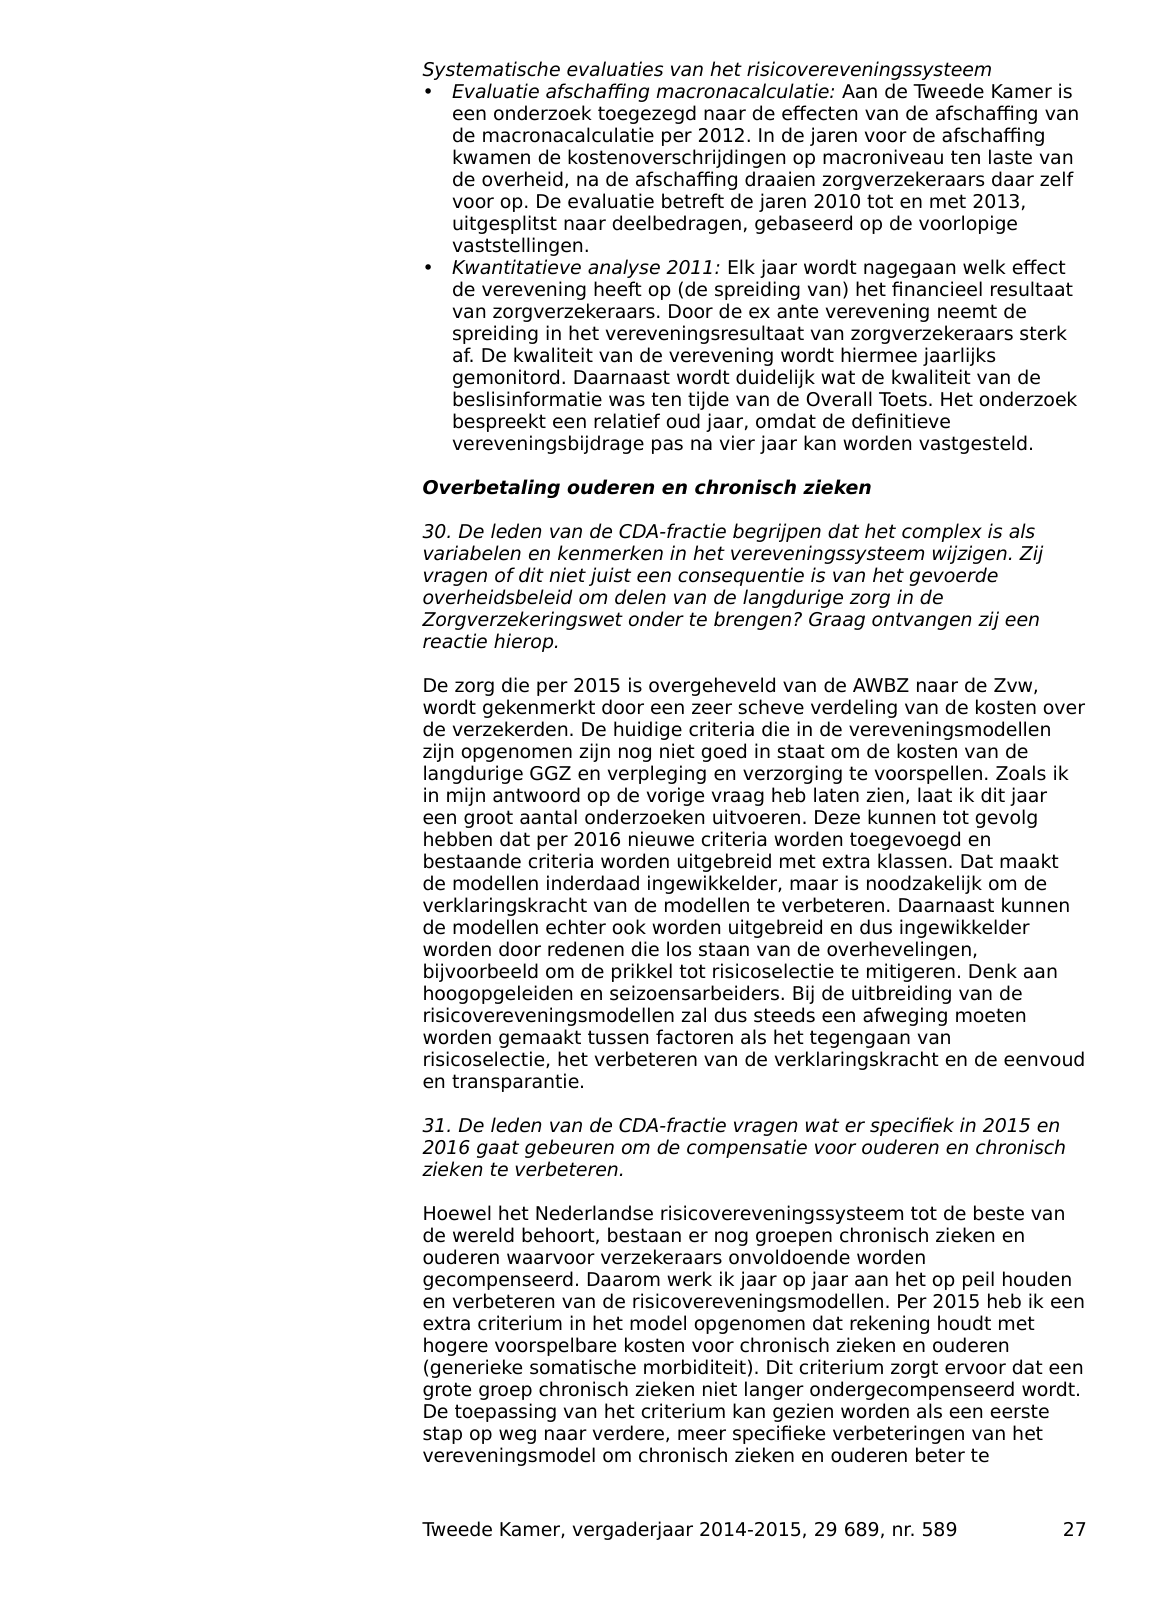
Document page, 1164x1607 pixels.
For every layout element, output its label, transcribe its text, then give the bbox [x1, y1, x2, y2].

text • Kwantitatieve analyse 2011: Elk jaar wordt nagegaan welk effect de verevening heeft op (de spreiding van) het financieel resultaat van zorgverzekeraars. Door de ex ante verevening neemt de spreiding in het vereveningsresultaat van zorgverzekeraars sterk af. De kwaliteit van de verevening wordt hiermee jaarlijks gemonitord. Daarnaast wordt duidelijk wat de kwaliteit van de beslisinformatie was ten tijde van de Overall Toets. Het onderzoek bespreekt een relatief oud jaar, omdat de definitieve vereveningsbijdrage pas na vier jaar kan worden vastgesteld. [422, 257, 1087, 455]
text Hoewel het Nederlandse risicovereveningssysteem tot de beste van de wereld behoort, bestaan er nog groepen chronisch zieken en ouderen waarvoor verzekeraars onvoldoende worden gecompenseerd. Daarom werk ik jaar op jaar aan het op peil houden en verbeteren van de risicovereveningsmodellen. Per 2015 heb ik een extra criterium in het model opgenomen dat rekening houdt met hogere voorspelbare kosten voor chronisch zieken en ouderen (generieke somatische morbiditeit). Dit criterium zorgt ervoor dat een grote groep chronisch zieken niet langer ondergecompenseerd wordt. De toepassing van het criterium kan gezien worden als een eerste stap op weg naar verdere, meer specifieke verbeteringen van het vereveningsmodel om chronisch zieken en ouderen beter te [422, 1203, 1087, 1467]
text 30. De leden van de CDA-fractie begrijpen dat het complex is als variabelen en kenmerken in het vereveningssysteem wijzigen. Zij vragen of dit niet juist een consequentie is van het gevoerde overheidsbeleid om delen van de langdurige zorg in de Zorgverzekeringswet onder te brengen? Graag ontvangen zij een reactie hierop. [422, 521, 1087, 653]
text De zorg die per 2015 is overgeheveld van de AWBZ naar de Zvw, wordt gekenmerkt door een zeer scheve verdeling van de kosten over de verzekerden. De huidige criteria die in de vereveningsmodellen zijn opgenomen zijn nog niet goed in staat om de kosten van de langdurige GGZ en verpleging en verzorging te voorspellen. Zoals ik in mijn antwoord op de vorige vraag heb laten zien, laat ik dit jaar een groot aantal onderzoeken uitvoeren. Deze kunnen tot gevolg hebben dat per 2016 nieuwe criteria worden toegevoegd en bestaande criteria worden uitgebreid met extra klassen. Dat maakt de modellen inderdaad ingewikkelder, maar is noodzakelijk om de verklaringskracht van de modellen te verbeteren. Daarnaast kunnen de modellen echter ook worden uitgebreid en dus ingewikkelder worden door redenen die los staan van de overhevelingen, bijvoorbeeld om de prikkel tot risicoselectie te mitigeren. Denk aan hoogopgeleiden en seizoensarbeiders. Bij de uitbreiding van de risicovereveningsmodellen zal dus steeds een afweging moeten worden gemaakt tussen factoren als het tegengaan van risicoselectie, het verbeteren van de verklaringskracht en de eenvoud en transparantie. [422, 675, 1087, 1093]
text • Evaluatie afschaffing macronacalculatie: Aan de Tweede Kamer is een onderzoek toegezegd naar de effecten van de afschaffing van de macronacalculatie per 2012. In de jaren voor de afschaffing kwamen de kostenoverschrijdingen op macroniveau ten laste van de overheid, na de afschaffing draaien zorgverzekeraars daar zelf voor op. De evaluatie betreft de jaren 2010 tot en met 2013, uitgesplitst naar deelbedragen, gebaseerd op de voorlopige vaststellingen. [422, 81, 1087, 257]
subtitle Overbetaling ouderen en chronisch zieken [422, 477, 1087, 499]
subtitle Systematische evaluaties van het risicovereveningssysteem [422, 59, 1087, 81]
text 31. De leden van de CDA-fractie vragen wat er specifiek in 2015 en 2016 gaat gebeuren om de compensatie voor ouderen en chronisch zieken te verbeteren. [422, 1115, 1087, 1181]
